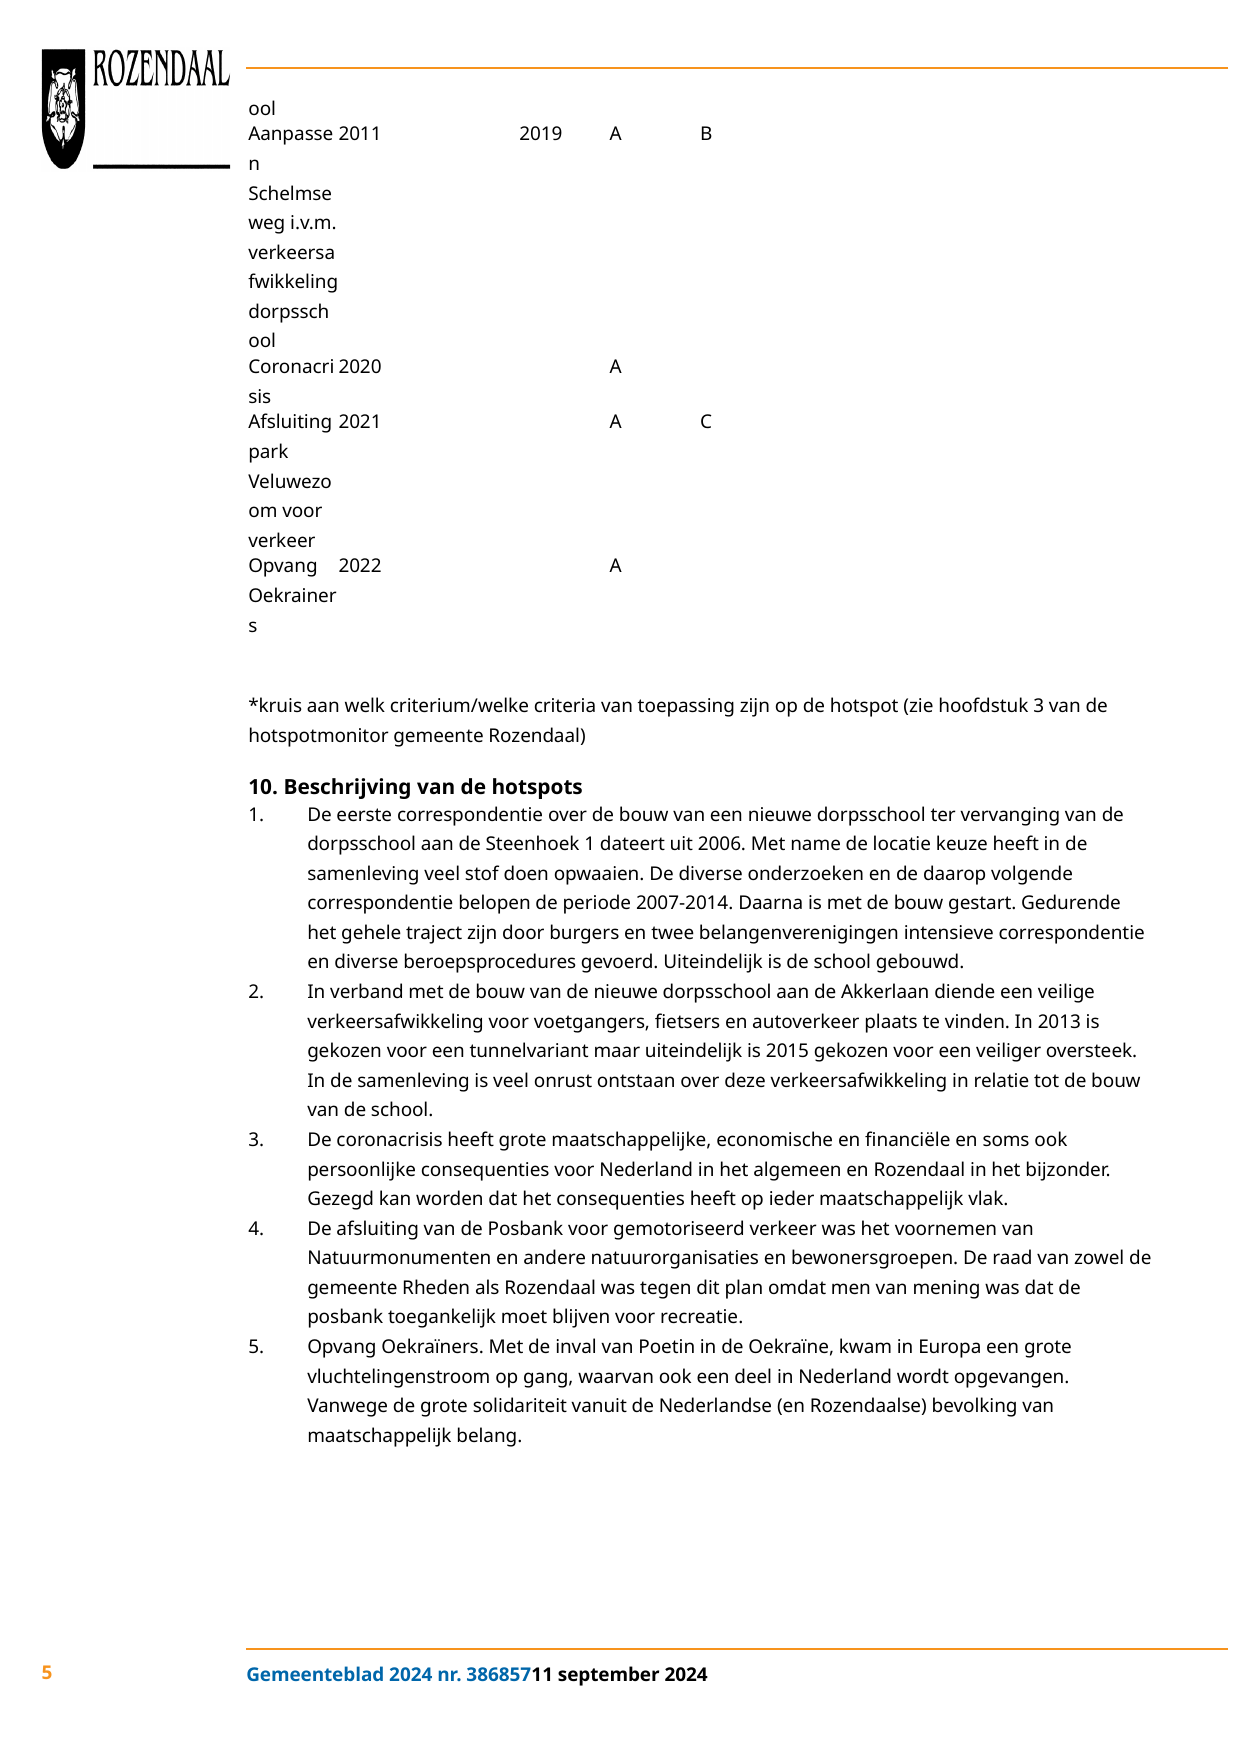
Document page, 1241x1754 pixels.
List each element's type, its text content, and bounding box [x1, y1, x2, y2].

table_cell [1061, 553, 1152, 638]
table_cell [971, 553, 1061, 638]
table_cell Aanpassen Schelmseweg i.v.m. verkeersafwikkeling dorpsschool [248, 121, 338, 353]
table_cell [248, 663, 338, 689]
list In verband met de bouw van de nieuwe dorpsschool aan de Akkerlaan diende een veilige verkeersafwikkeling voor voetgangers, fietsers en autoverkeer plaats te vinden. In 2013 is gekozen voor een tunnelvariant maar uiteindelijk is 2015 gekozen voor een veiliger oversteek. In de samenleving is veel onrust ontstaan over deze verkeersafwikkeling in relatie tot de bouw van de school. [248, 978, 1152, 1122]
table_cell [338, 663, 519, 689]
table_cell [519, 409, 609, 553]
table_cell [519, 553, 609, 638]
table_cell [790, 95, 881, 121]
table_cell [609, 95, 700, 121]
list De coronacrisis heeft grote maatschappelijke, economische en financiële en soms ook persoonlijke consequenties voor Nederland in het algemeen en Rozendaal in het bijzonder. Gezegd kan worden dat het consequenties heeft op ieder maatschappelijk vlak. [248, 1126, 1152, 1211]
text *kruis aan welk criterium/welke criteria van toepassing zijn op de hotspot (zie hoofdstuk 3 van de hotspotmonitor gemeente Rozendaal) [248, 692, 1152, 748]
table_cell [700, 663, 790, 689]
list De eerste correspondentie over de bouw van een nieuwe dorpsschool ter vervanging van de dorpsschool aan de Steenhoek 1 dateert uit 2006. Met name de locatie keuze heeft in de samenleving veel stof doen opwaaien. De diverse onderzoeken en de daarop volgende correspondentie belopen de periode 2007-2014. Daarna is met de bouw gestart. Gedurende het gehele traject zijn door burgers en twee belangenverenigingen intensieve correspondentie en diverse beroepsprocedures gevoerd. Uiteindelijk is de school gebouwd. [248, 801, 1152, 974]
table_cell [790, 553, 881, 638]
table_cell Coronacrisis [248, 353, 338, 409]
table_cell [1061, 409, 1152, 553]
table_cell [971, 409, 1061, 553]
table_cell ool [248, 95, 338, 121]
table_cell [881, 663, 971, 689]
table_cell [790, 638, 881, 663]
table_cell 2020 [338, 353, 519, 409]
table_cell [881, 95, 971, 121]
table_cell [609, 638, 700, 663]
table_cell Afsluiting park Veluwezoom voor verkeer [248, 409, 338, 553]
table_cell [790, 121, 881, 353]
table_cell Opvang Oekrainers [248, 553, 338, 638]
table_cell C [700, 409, 790, 553]
table_cell [338, 638, 519, 663]
table_cell [881, 121, 971, 353]
table_cell A [609, 409, 700, 553]
table_cell [881, 638, 971, 663]
table_cell 2022 [338, 553, 519, 638]
table_cell [971, 353, 1061, 409]
table_cell [519, 663, 609, 689]
table_cell [971, 121, 1061, 353]
list Opvang Oekraïners. Met de inval van Poetin in de Oekraïne, kwam in Europa een grote vluchtelingenstroom op gang, waarvan ook een deel in Nederland wordt opgevangen. Vanwege de grote solidariteit vanuit de Nederlandse (en Rozendaalse) bevolking van maatschappelijk belang. [248, 1333, 1152, 1448]
table_cell B [700, 121, 790, 353]
table_cell [700, 95, 790, 121]
table_cell [790, 409, 881, 553]
table_cell [248, 638, 338, 663]
table_cell [519, 638, 609, 663]
table_cell [519, 95, 609, 121]
table_cell [881, 553, 971, 638]
table_cell [700, 353, 790, 409]
table_cell [519, 353, 609, 409]
table_cell [790, 663, 881, 689]
table_cell [1061, 353, 1152, 409]
table_cell [971, 638, 1061, 663]
table_cell [971, 663, 1061, 689]
table_cell [700, 638, 790, 663]
table_cell A [609, 353, 700, 409]
table_cell 2019 [519, 121, 609, 353]
table_cell [881, 353, 971, 409]
table_cell [1061, 638, 1152, 663]
table_cell [790, 353, 881, 409]
table_cell [1061, 95, 1152, 121]
table_cell [700, 553, 790, 638]
table_cell [1061, 663, 1152, 689]
list De afsluiting van de Posbank voor gemotoriseerd verkeer was het voornemen van Natuurmonumenten en andere natuurorganisaties en bewonersgroepen. De raad van zowel de gemeente Rheden als Rozendaal was tegen dit plan omdat men van mening was dat de posbank toegankelijk moet blijven voor recreatie. [248, 1215, 1152, 1329]
table_cell 2011 [338, 121, 519, 353]
text 10. Beschrijving van de hotspots [248, 772, 1152, 801]
table_cell [881, 409, 971, 553]
table_cell A [609, 553, 700, 638]
picture [41, 47, 231, 172]
table_cell 2021 [338, 409, 519, 553]
table_cell [609, 663, 700, 689]
table_cell A [609, 121, 700, 353]
table_cell [971, 95, 1061, 121]
table_cell [338, 95, 519, 121]
table_cell [1061, 121, 1152, 353]
